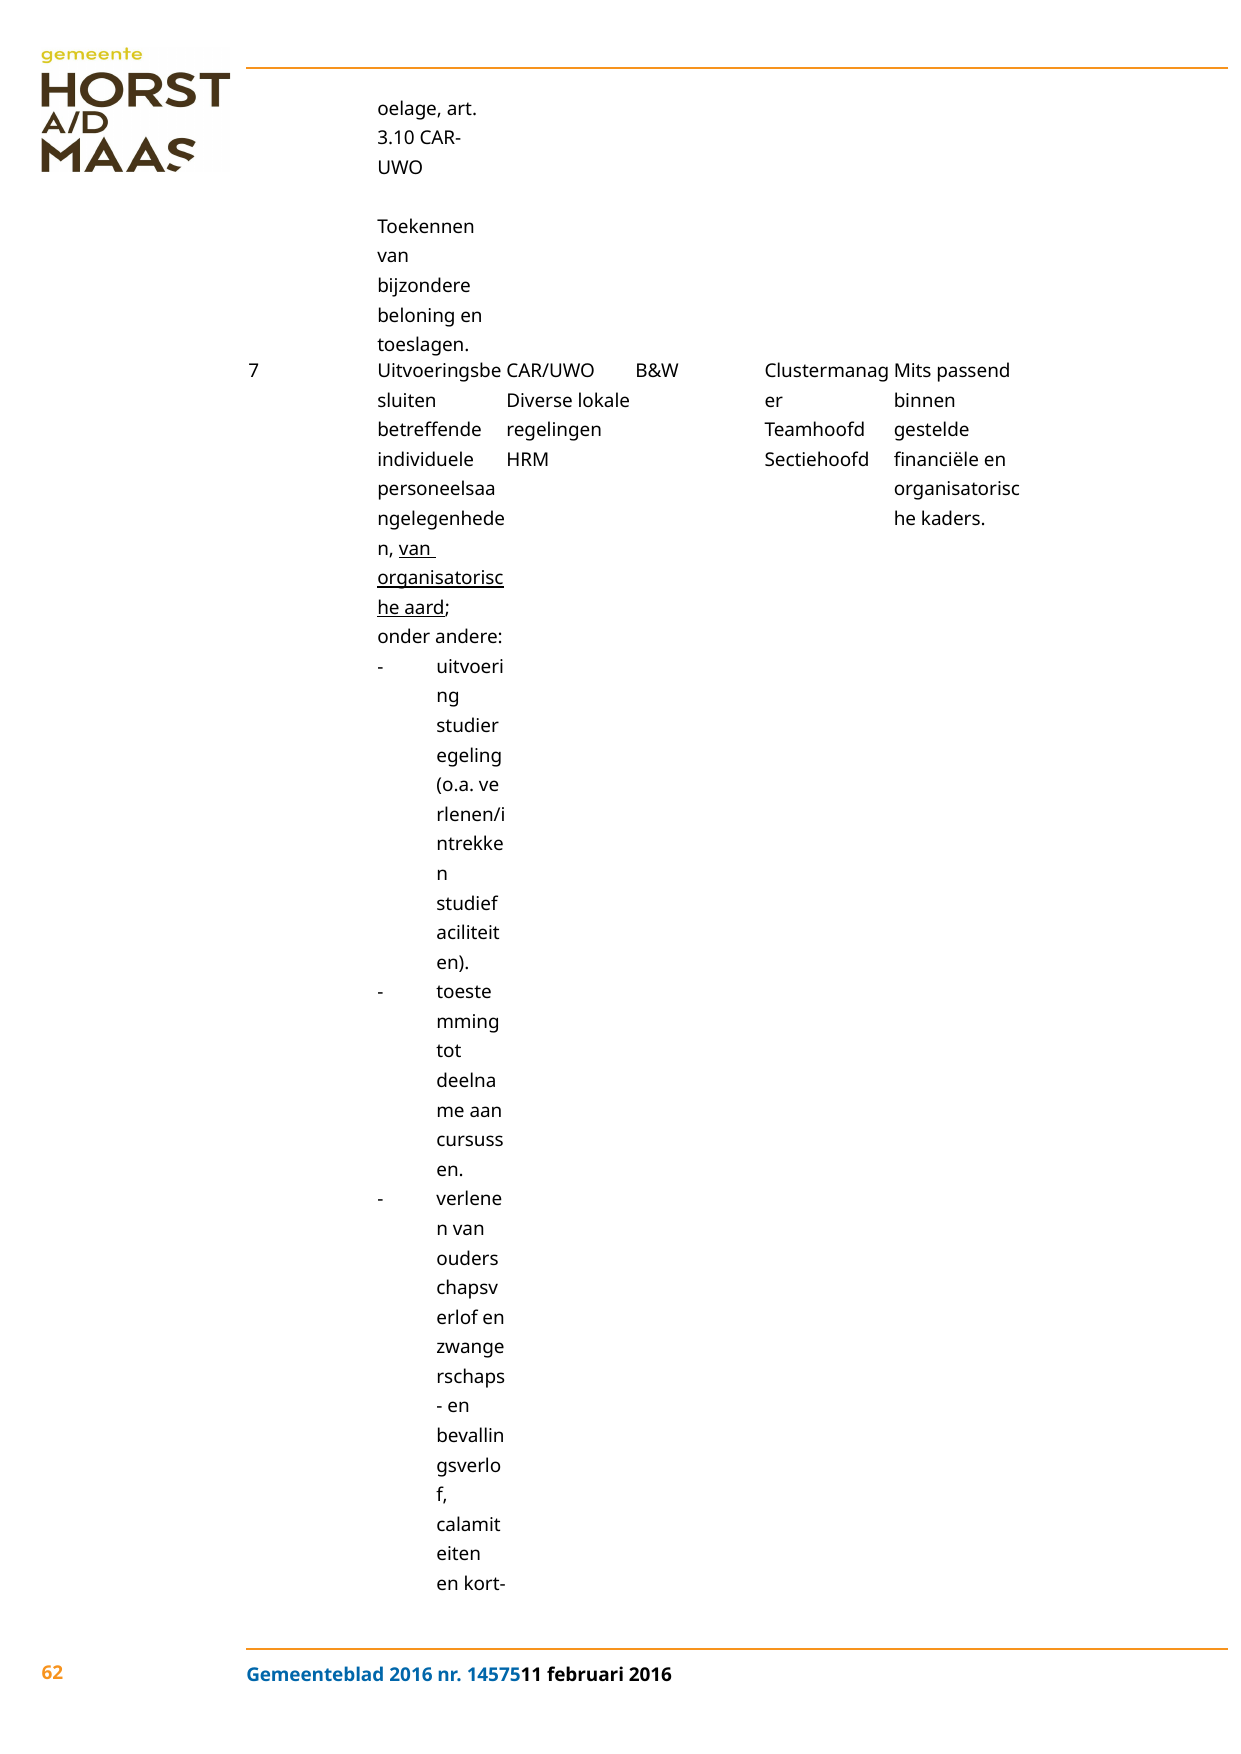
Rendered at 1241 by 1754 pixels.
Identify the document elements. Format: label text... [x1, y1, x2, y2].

table_cell [764, 95, 893, 357]
table_cell [894, 95, 1022, 357]
table_cell Uitvoeringsbesluiten betreffende individuele personeelsaangelegenheden, van organisatorische aard; onder andere: uitvoering studieregeling (o.a. verlenen/intrekken studiefaciliteiten). toestemming tot deelname aan cursussen. verlenen van ouderschapsverlof en zwangerschaps- en bevallingsverlof, calamiteiten en kort- [377, 357, 506, 1596]
table_cell Mits passend binnen gestelde financiële en organisatorische kaders. [894, 357, 1022, 1596]
picture [41, 47, 231, 172]
table_cell [635, 95, 764, 357]
table_cell 7 [248, 357, 377, 1596]
table_cell [506, 95, 635, 357]
table_cell [248, 95, 377, 357]
table_cell oelage, art. 3.10 CAR-UWO Toekennen van bijzondere beloning en toeslagen. [377, 95, 506, 357]
table_cell CAR/UWO Diverse lokale regelingen HRM [506, 357, 635, 1596]
table_cell Clustermanager Teamhoofd Sectiehoofd [764, 357, 893, 1596]
table_cell B&W [635, 357, 764, 1596]
